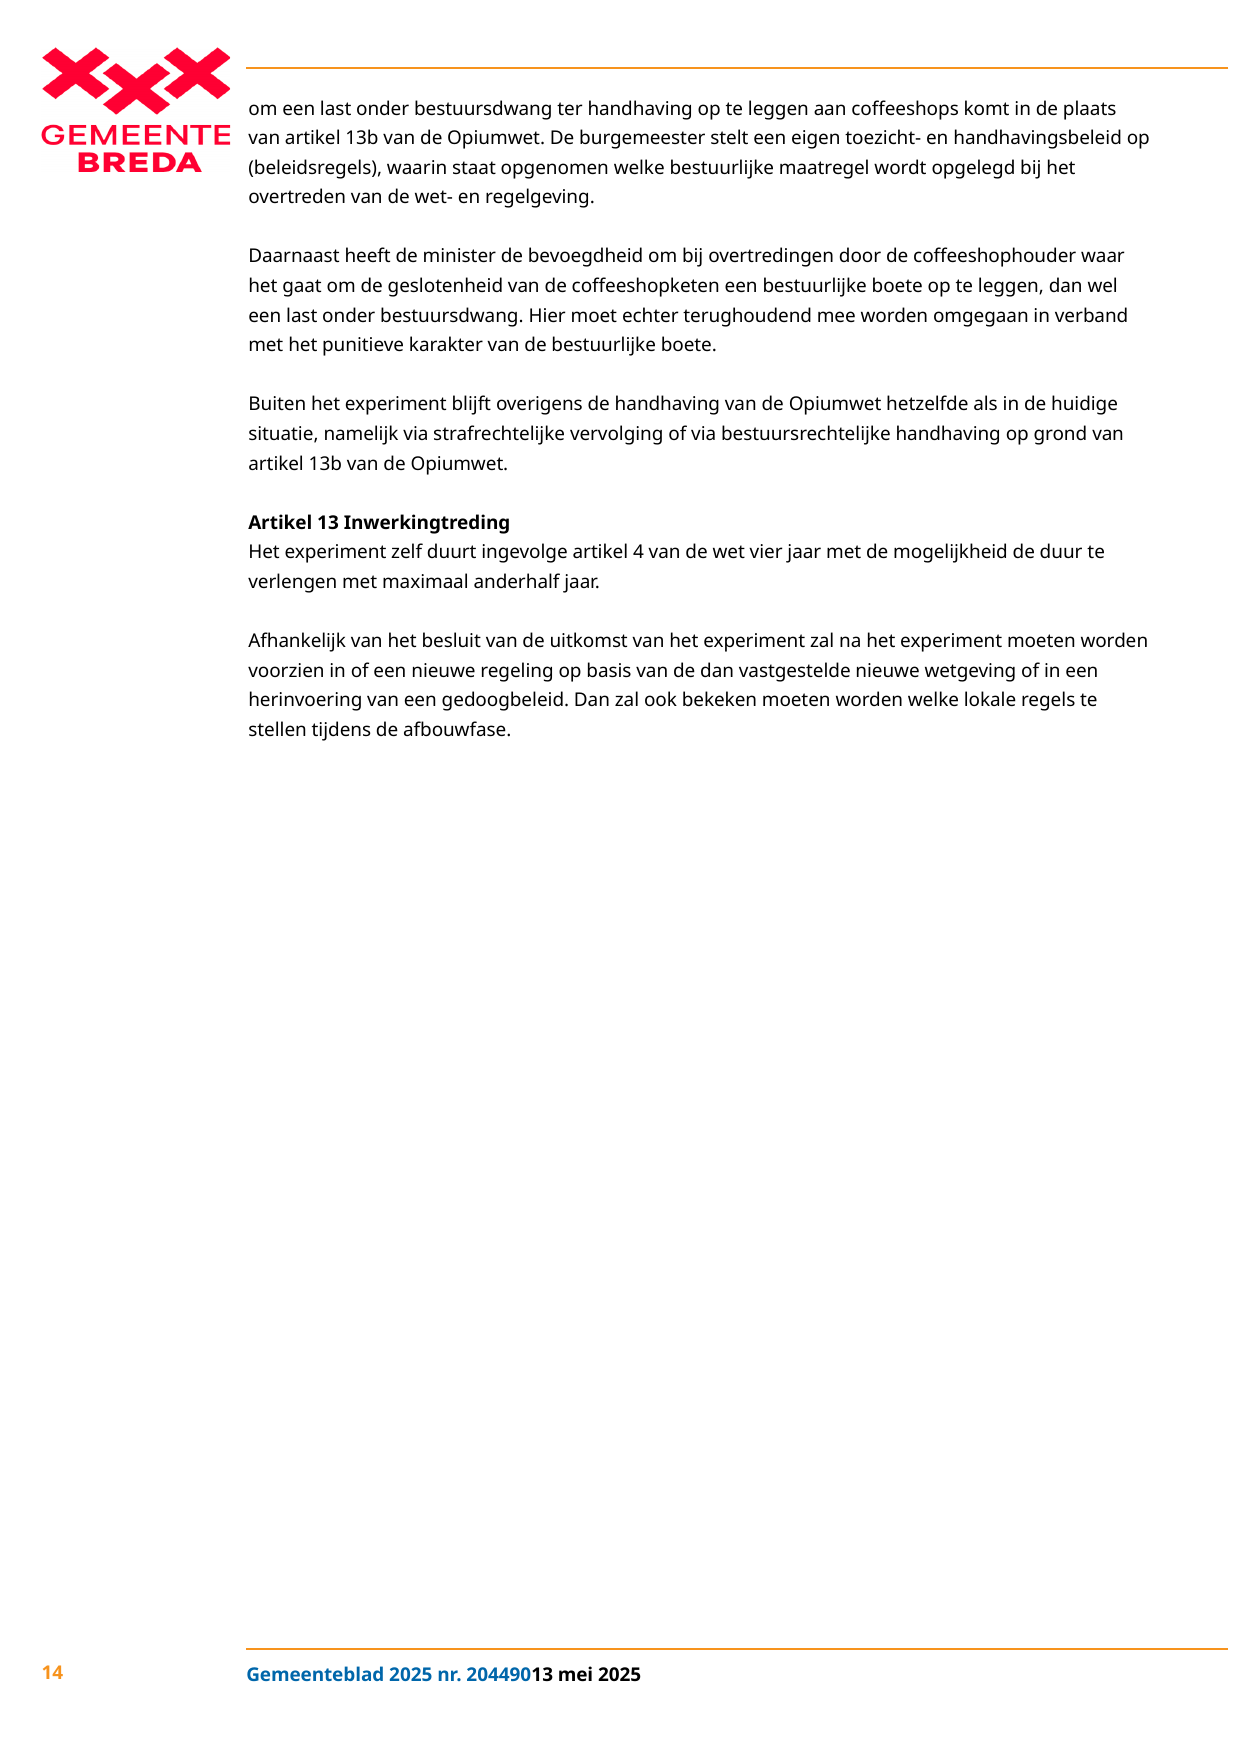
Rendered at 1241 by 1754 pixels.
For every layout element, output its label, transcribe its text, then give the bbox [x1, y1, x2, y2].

text Het experiment zelf duurt ingevolge artikel 4 van de wet vier jaar met de mogelijkheid de duur te verlengen met maximaal anderhalf jaar. [248, 538, 1152, 594]
text Buiten het experiment blijft overigens de handhaving van de Opiumwet hetzelfde als in de huidige situatie, namelijk via strafrechtelijke vervolging of via bestuursrechtelijke handhaving op grond van artikel 13b van de Opiumwet. [248, 391, 1152, 476]
text om een last onder bestuursdwang ter handhaving op te leggen aan coffeeshops komt in de plaats van artikel 13b van de Opiumwet. De burgemeester stelt een eigen toezicht- en handhavingsbeleid op (beleidsregels), waarin staat opgenomen welke bestuurlijke maatregel wordt opgelegd bij het overtreden van de wet- en regelgeving. [248, 95, 1152, 209]
text Artikel 13 Inwerkingtreding [248, 509, 1152, 535]
text Afhankelijk van het besluit van de uitkomst van het experiment zal na het experiment moeten worden voorzien in of een nieuwe regeling op basis van de dan vastgestelde nieuwe wetgeving of in een herinvoering van een gedoogbeleid. Dan zal ook bekeken moeten worden welke lokale regels te stellen tijdens de afbouwfase. [248, 627, 1152, 742]
picture [41, 47, 231, 172]
text Daarnaast heeft de minister de bevoegdheid om bij overtredingen door de coffeeshophouder waar het gaat om de geslotenheid van de coffeeshopketen een bestuurlijke boete op te leggen, dan wel een last onder bestuursdwang. Hier moet echter terughoudend mee worden omgegaan in verband met het punitieve karakter van de bestuurlijke boete. [248, 243, 1152, 357]
